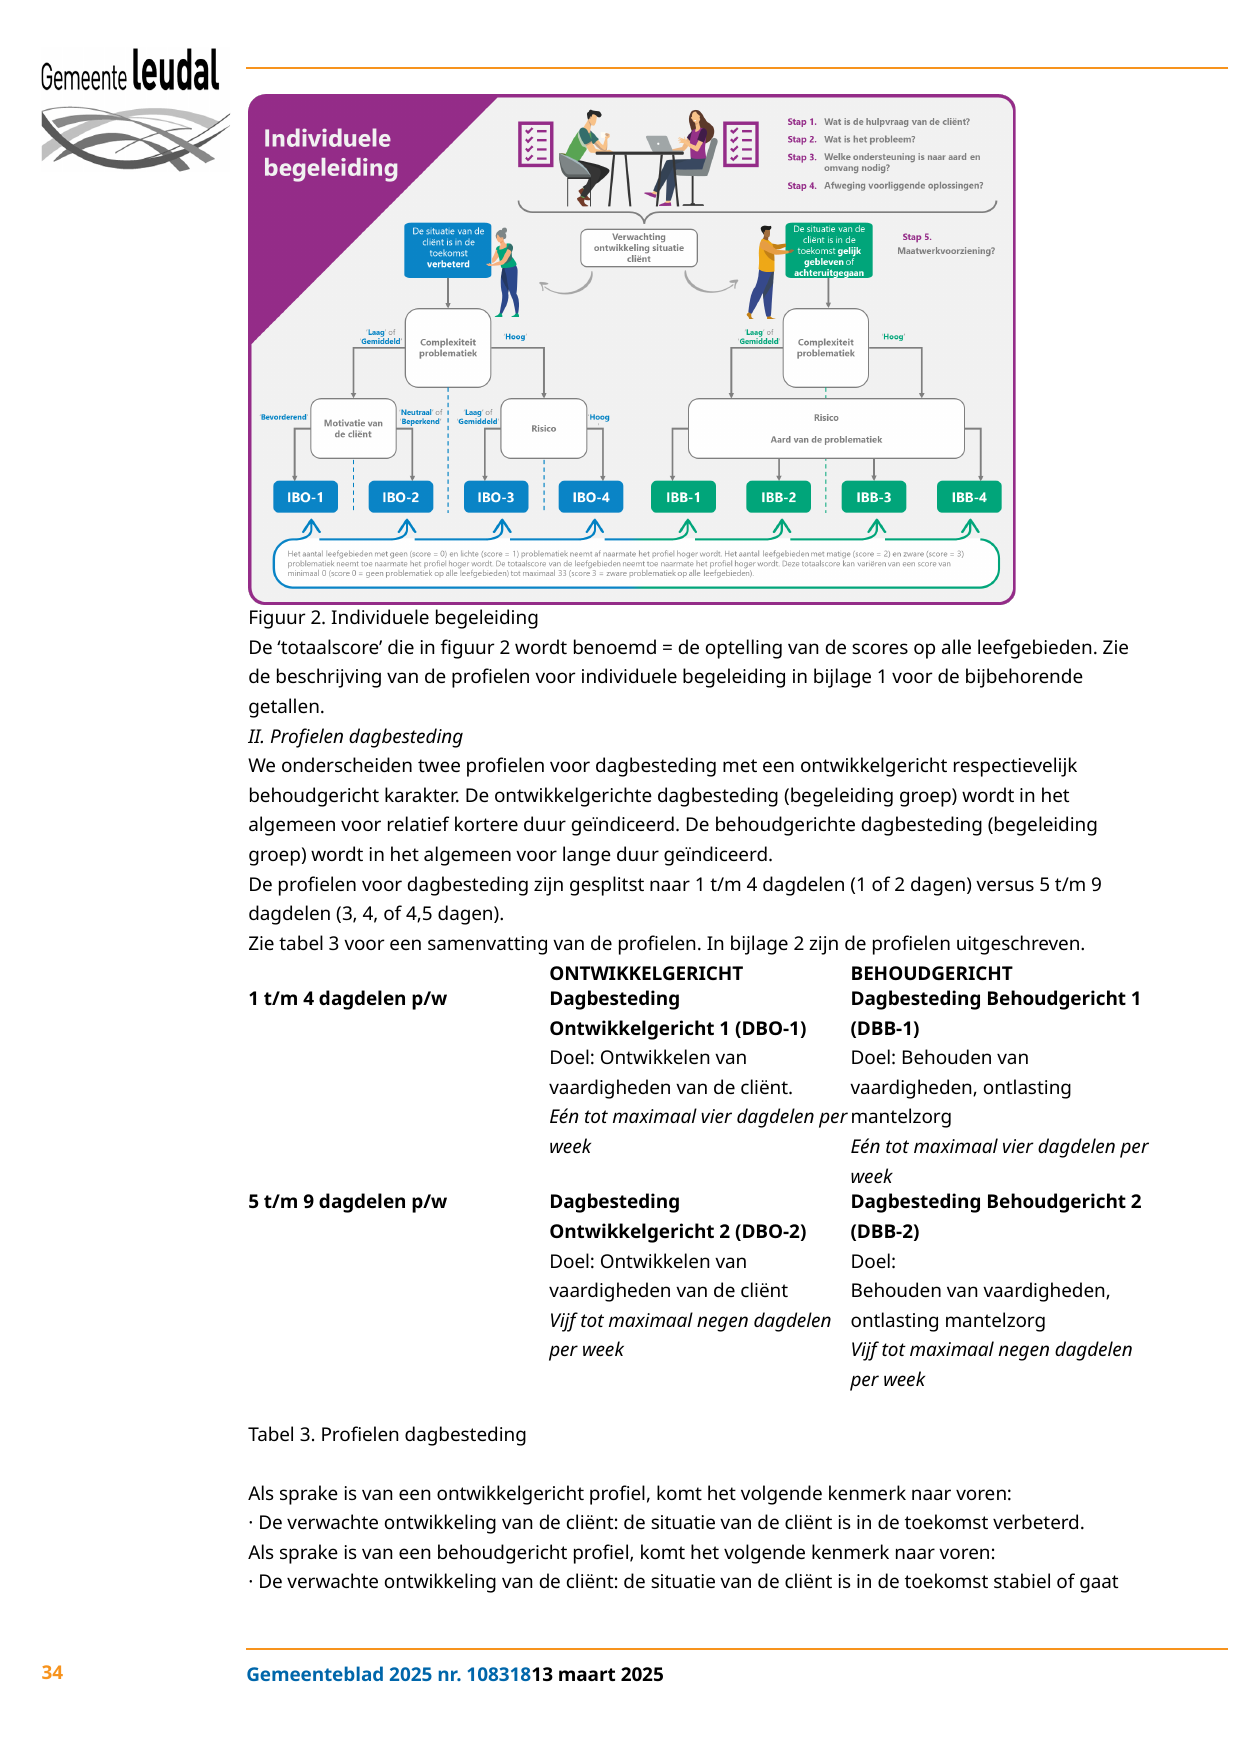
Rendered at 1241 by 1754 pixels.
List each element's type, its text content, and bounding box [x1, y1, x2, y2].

table_cell 1 t/m 4 dagdelen p/w [248, 985, 549, 1189]
text De ‘totaalscore’ die in figuur 2 wordt benoemd = de optelling van de scores op alle leefgebieden. Zie de beschrijving van de profielen voor individuele begeleiding in bijlage 1 voor de bijbehorende getallen. [248, 634, 1152, 719]
text Als sprake is van een ontwikkelgericht profiel, komt het volgende kenmerk naar voren: [248, 1480, 1152, 1506]
table_cell Dagbesteding Ontwikkelgericht 2 (DBO-2) Doel: Ontwikkelen van vaardigheden van de cliënt Vijf tot maximaal negen dagdelen per week [549, 1189, 850, 1392]
text Als sprake is van een behoudgericht profiel, komt het volgende kenmerk naar voren: [248, 1539, 1152, 1565]
table_header BEHOUDGERICHT [850, 960, 1152, 985]
table_cell [248, 1392, 549, 1418]
text We onderscheiden twee profielen voor dagbesteding met een ontwikkelgericht respectievelijk behoudgericht karakter. De ontwikkelgerichte dagbesteding (begeleiding groep) wordt in het algemeen voor relatief kortere duur geïndiceerd. De behoudgerichte dagbesteding (begeleiding groep) wordt in het algemeen voor lange duur geïndiceerd. [248, 752, 1152, 867]
table_cell [850, 1392, 1152, 1418]
table_cell [549, 1392, 850, 1418]
text · De verwachte ontwikkeling van de cliënt: de situatie van de cliënt is in de toekomst verbeterd. [248, 1509, 1152, 1535]
picture [248, 94, 1016, 605]
table_cell 5 t/m 9 dagdelen p/w [248, 1189, 549, 1392]
table_cell Dagbesteding Behoudgericht 1 (DBB-1) Doel: Behouden van vaardigheden, ontlasting mantelzorg Eén tot maximaal vier dagdelen per week [850, 985, 1152, 1189]
text De profielen voor dagbesteding zijn gesplitst naar 1 t/m 4 dagdelen (1 of 2 dagen) versus 5 t/m 9 dagdelen (3, 4, of 4,5 dagen). [248, 871, 1152, 926]
text · De verwachte ontwikkeling van de cliënt: de situatie van de cliënt is in de toekomst stabiel of gaat [248, 1569, 1152, 1594]
table_cell Dagbesteding Behoudgericht 2 (DBB-2) Doel: Behouden van vaardigheden, ontlasting mantelzorg Vijf tot maximaal negen dagdelen per week [850, 1189, 1152, 1392]
table_header [248, 960, 549, 985]
table_cell Dagbesteding Ontwikkelgericht 1 (DBO-1) Doel: Ontwikkelen van vaardigheden van de cliënt. Eén tot maximaal vier dagdelen per week [549, 985, 850, 1189]
text Tabel 3. Profielen dagbesteding [248, 1421, 1152, 1447]
text Zie tabel 3 voor een samenvatting van de profielen. In bijlage 2 zijn de profielen uitgeschreven. [248, 930, 1152, 956]
picture [41, 47, 231, 172]
table_header ONTWIKKELGERICHT [549, 960, 850, 985]
text II. Profielen dagbesteding [248, 723, 1152, 749]
text Figuur 2. Individuele begeleiding [248, 604, 1152, 630]
